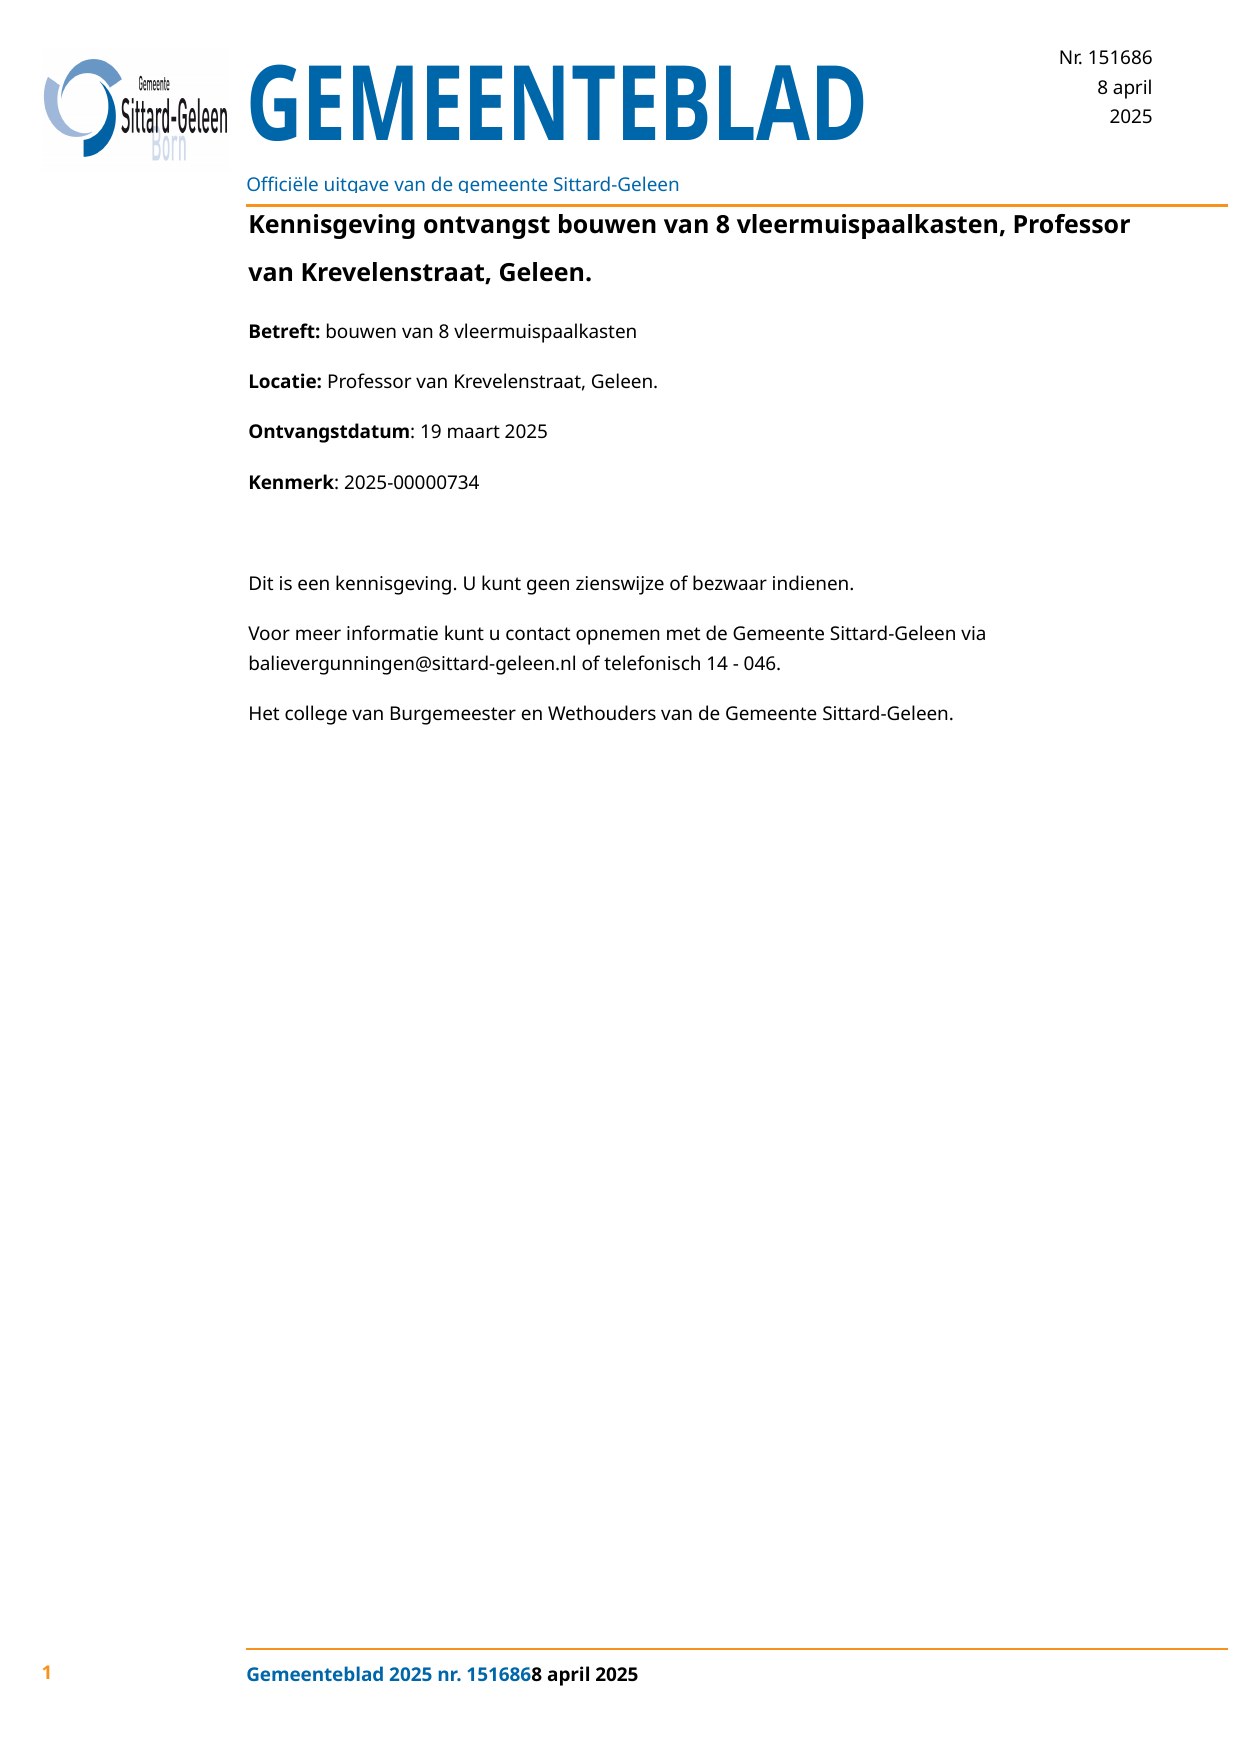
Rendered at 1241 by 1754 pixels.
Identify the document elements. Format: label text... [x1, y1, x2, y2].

text Kenmerk: 2025-00000734 [248, 469, 1152, 495]
text Ontvangstdatum: 19 maart 2025 [248, 419, 1152, 444]
text Het college van Burgemeester en Wethouders van de Gemeente Sittard-Geleen. [248, 700, 1152, 726]
text Betreft: bouwen van 8 vleermuispaalkasten [248, 318, 1152, 344]
text Kennisgeving ontvangst bouwen van 8 vleermuispaalkasten, Professor van Krevelenstraat, Geleen. [248, 207, 1152, 288]
text Locatie: Professor van Krevelenstraat, Geleen. [248, 368, 1152, 394]
picture [41, 47, 231, 172]
text Dit is een kennisgeving. U kunt geen zienswijze of bezwaar indienen. [248, 570, 1152, 596]
text Voor meer informatie kunt u contact opnemen met de Gemeente Sittard-Geleen via balievergunningen@sittard-geleen.nl of telefonisch 14 - 046. [248, 620, 1152, 676]
